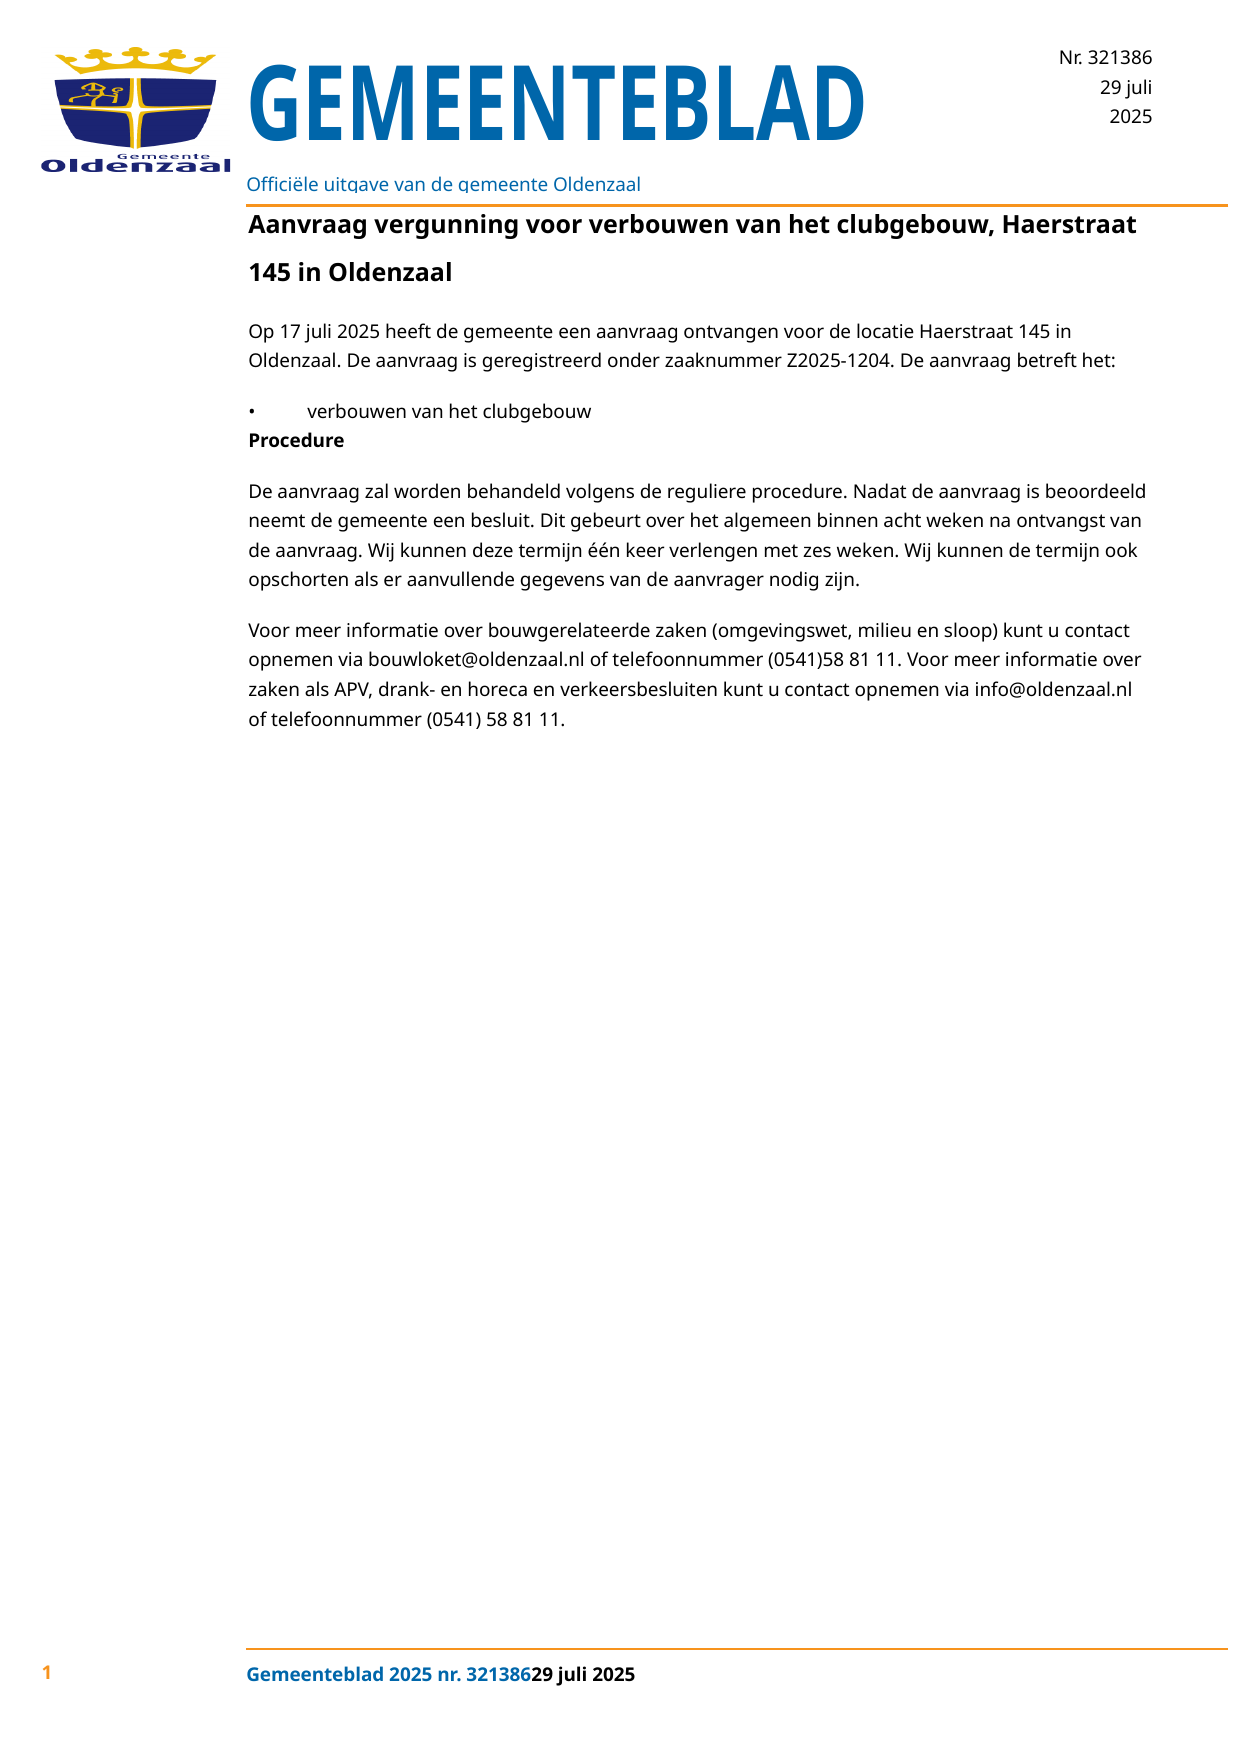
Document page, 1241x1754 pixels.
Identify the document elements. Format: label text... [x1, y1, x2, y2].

text Op 17 juli 2025 heeft de gemeente een aanvraag ontvangen voor de locatie Haerstraat 145 in Oldenzaal. De aanvraag is geregistreerd onder zaaknummer Z2025-1204. De aanvraag betreft het: [248, 318, 1152, 373]
list verbouwen van het clubgebouw [248, 398, 1152, 424]
text De aanvraag zal worden behandeld volgens de reguliere procedure. Nadat de aanvraag is beoordeeld neemt de gemeente een besluit. Dit gebeurt over het algemeen binnen acht weken na ontvangst van de aanvraag. Wij kunnen deze termijn één keer verlengen met zes weken. Wij kunnen de termijn ook opschorten als er aanvullende gegevens van de aanvrager nodig zijn. [248, 478, 1152, 592]
text Procedure [248, 427, 1152, 453]
text Aanvraag vergunning voor verbouwen van het clubgebouw, Haerstraat 145 in Oldenzaal [248, 207, 1152, 288]
picture [41, 47, 231, 172]
text Voor meer informatie over bouwgerelateerde zaken (omgevingswet, milieu en sloop) kunt u contact opnemen via bouwloket@oldenzaal.nl of telefoonnummer (0541)58 81 11. Voor meer informatie over zaken als APV, drank- en horeca en verkeersbesluiten kunt u contact opnemen via info@oldenzaal.nl of telefoonnummer (0541) 58 81 11. [248, 617, 1152, 732]
